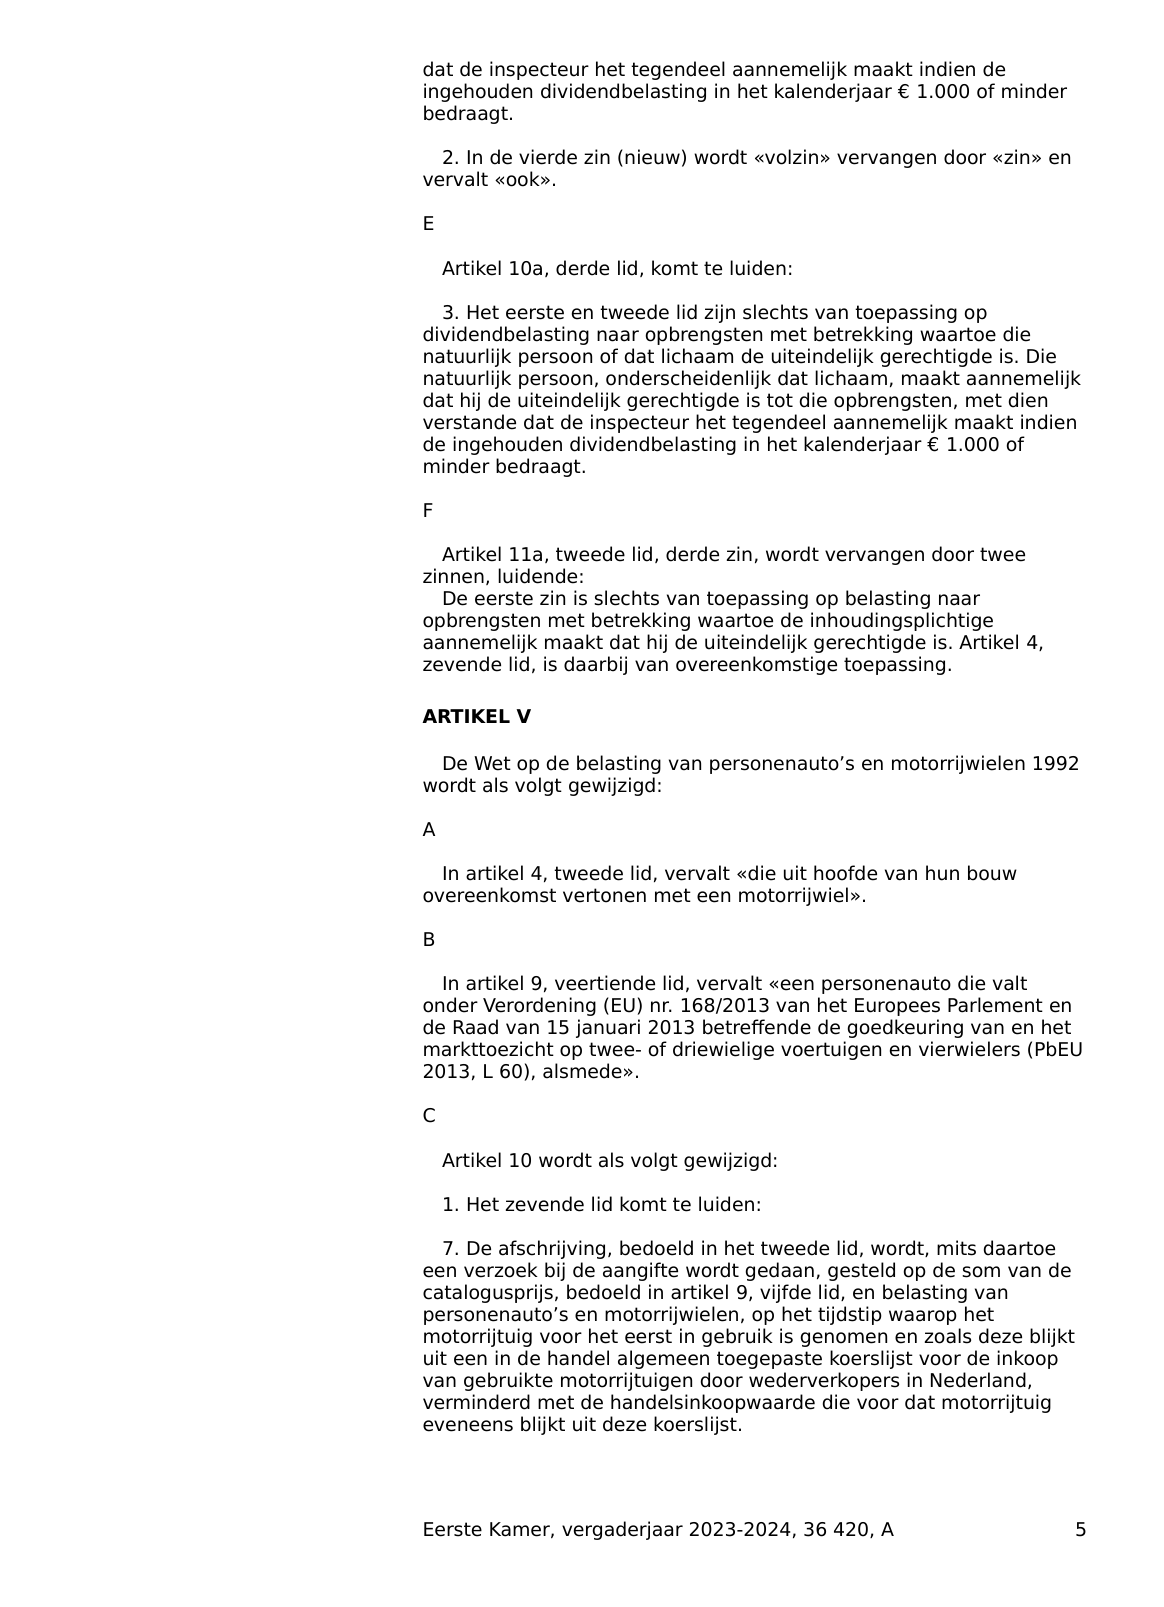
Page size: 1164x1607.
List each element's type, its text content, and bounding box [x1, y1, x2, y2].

text Artikel 10 wordt als volgt gewijzigd: [422, 1149, 1087, 1172]
text In artikel 4, tweede lid, vervalt «die uit hoofde van hun bouw overeenkomst vertonen met een motorrijwiel». [422, 863, 1087, 907]
text De Wet op de belasting van personenauto’s en motorrijwielen 1992 wordt als volgt gewijzigd: [422, 753, 1087, 797]
text 3. Het eerste en tweede lid zijn slechts van toepassing op dividendbelasting naar opbrengsten met betrekking waartoe die natuurlijk persoon of dat lichaam de uiteindelijk gerechtigde is. Die natuurlijk persoon, onderscheidenlijk dat lichaam, maakt aannemelijk dat hij de uiteindelijk gerechtigde is tot die opbrengsten, met dien verstande dat de inspecteur het tegendeel aannemelijk maakt indien de ingehouden dividendbelasting in het kalenderjaar € 1.000 of minder bedraagt. [422, 302, 1087, 477]
text 1. Het zevende lid komt te luiden: [422, 1194, 1087, 1216]
text C [422, 1105, 1087, 1127]
text dat de inspecteur het tegendeel aannemelijk maakt indien de ingehouden dividendbelasting in het kalenderjaar € 1.000 of minder bedraagt. [422, 59, 1087, 125]
text De eerste zin is slechts van toepassing op belasting naar opbrengsten met betrekking waartoe de inhoudingsplichtige aannemelijk maakt dat hij de uiteindelijk gerechtigde is. Artikel 4, zevende lid, is daarbij van overeenkomstige toepassing. [422, 588, 1087, 676]
text E [422, 213, 1087, 235]
text Artikel 10a, derde lid, komt te luiden: [422, 257, 1087, 279]
text Artikel 11a, tweede lid, derde zin, wordt vervangen door twee zinnen, luidende: [422, 544, 1087, 588]
subtitle ARTIKEL V [422, 706, 1087, 728]
text 2. In de vierde zin (nieuw) wordt «volzin» vervangen door «zin» en vervalt «ook». [422, 147, 1087, 191]
text 7. De afschrijving, bedoeld in het tweede lid, wordt, mits daartoe een verzoek bij de aangifte wordt gedaan, gesteld op de som van de catalogusprijs, bedoeld in artikel 9, vijfde lid, en belasting van personenauto’s en motorrijwielen, op het tijdstip waarop het motorrijtuig voor het eerst in gebruik is genomen en zoals deze blijkt uit een in de handel algemeen toegepaste koerslijst voor de inkoop van gebruikte motorrijtuigen door wederverkopers in Nederland, verminderd met de handelsinkoopwaarde die voor dat motorrijtuig eveneens blijkt uit deze koerslijst. [422, 1238, 1087, 1436]
text In artikel 9, veertiende lid, vervalt «een personenauto die valt onder Verordening (EU) nr. 168/2013 van het Europees Parlement en de Raad van 15 januari 2013 betreffende de goedkeuring van en het markttoezicht op twee- of driewielige voertuigen en vierwielers (PbEU 2013, L 60), alsmede». [422, 973, 1087, 1083]
text B [422, 929, 1087, 951]
text F [422, 500, 1087, 522]
text A [422, 819, 1087, 841]
